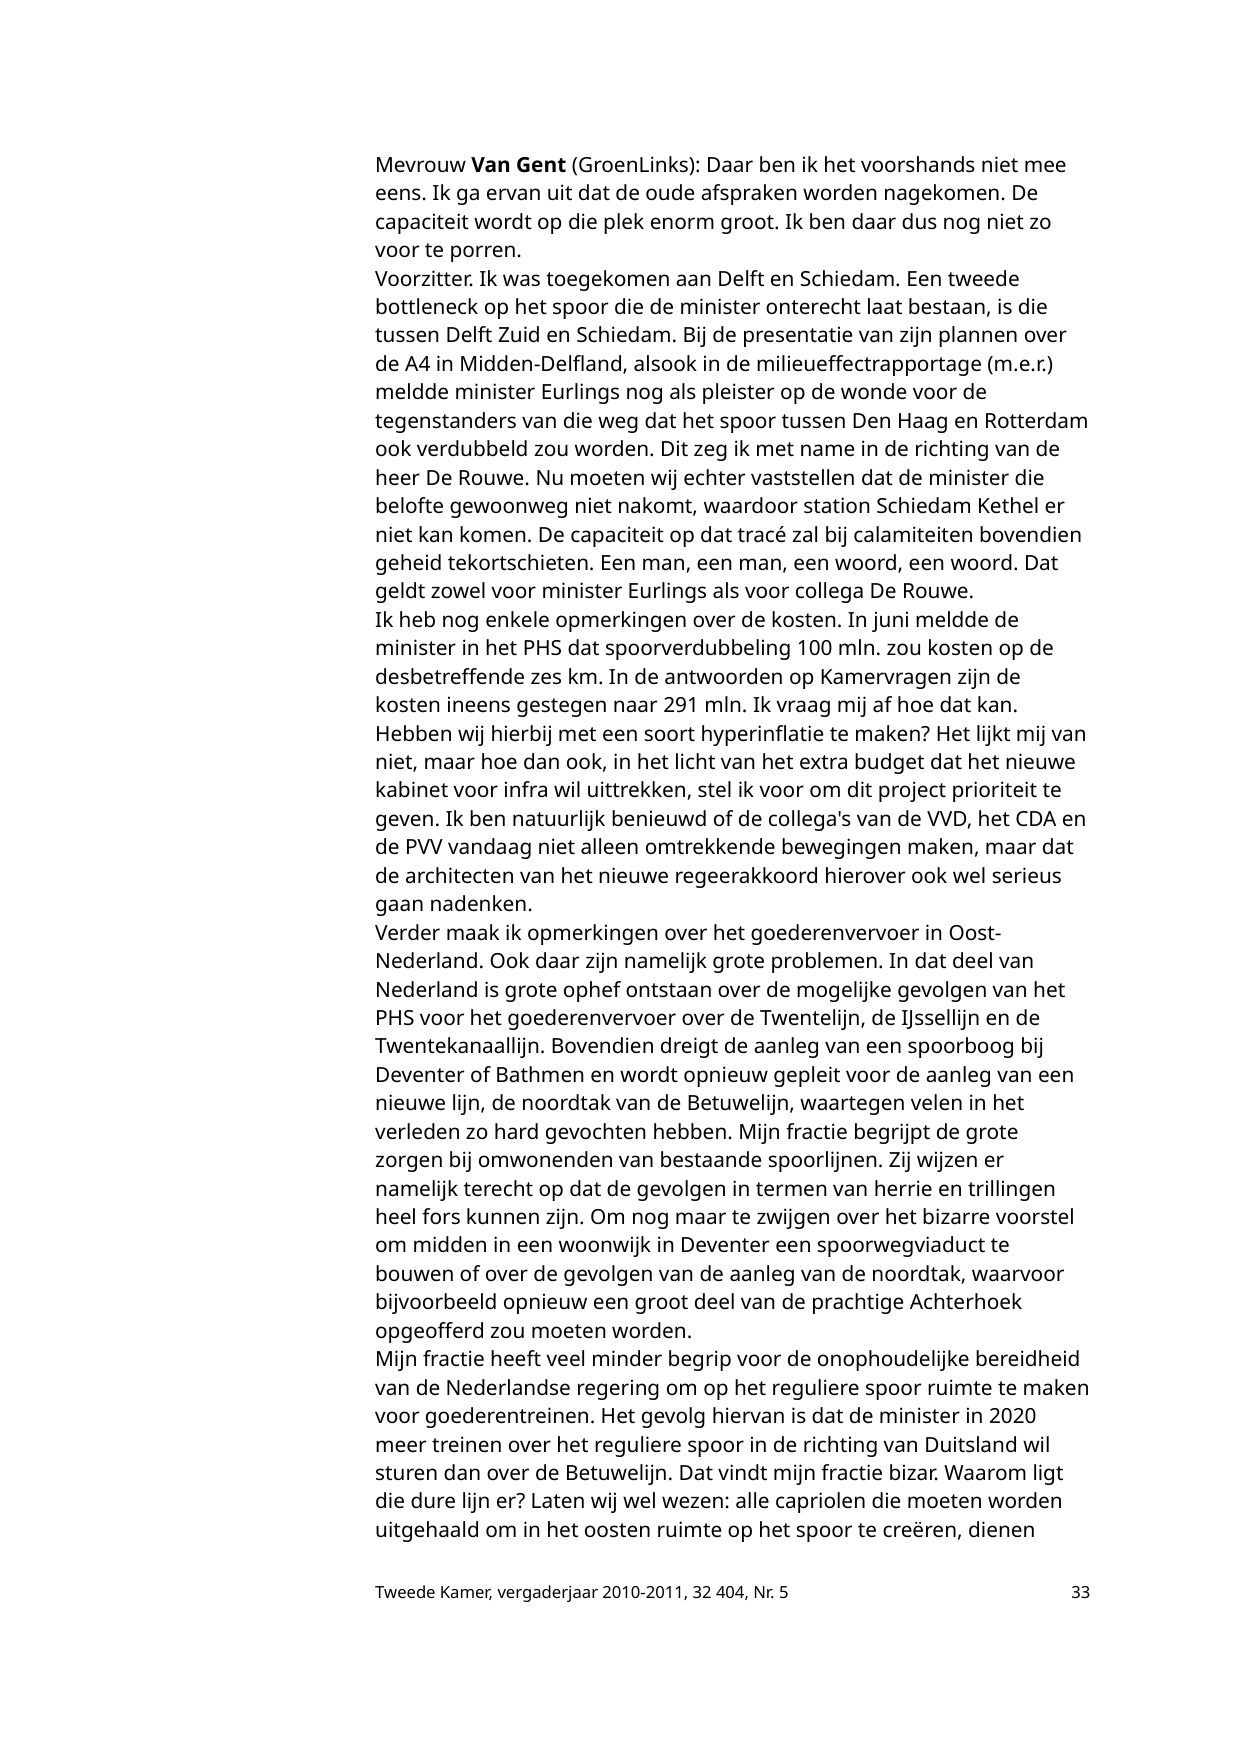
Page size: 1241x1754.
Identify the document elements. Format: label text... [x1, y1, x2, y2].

text Verder maak ik opmerkingen over het goederenvervoer in Oost-Nederland. Ook daar zijn namelijk grote problemen. In dat deel van Nederland is grote ophef ontstaan over de mogelijke gevolgen van het PHS voor het goederenvervoer over de Twentelijn, de IJssellijn en de Twentekanaallijn. Bovendien dreigt de aanleg van een spoorboog bij Deventer of Bathmen en wordt opnieuw gepleit voor de aanleg van een nieuwe lijn, de noordtak van de Betuwelijn, waartegen velen in het verleden zo hard gevochten hebben. Mijn fractie begrijpt de grote zorgen bij omwonenden van bestaande spoorlijnen. Zij wijzen er namelijk terecht op dat de gevolgen in termen van herrie en trillingen heel fors kunnen zijn. Om nog maar te zwijgen over het bizarre voorstel om midden in een woonwijk in Deventer een spoorwegviaduct te bouwen of over de gevolgen van de aanleg van de noordtak, waarvoor bijvoorbeeld opnieuw een groot deel van de prachtige Achterhoek opgeofferd zou moeten worden. [375, 918, 1090, 1344]
text Mijn fractie heeft veel minder begrip voor de onophoudelijke bereidheid van de Nederlandse regering om op het reguliere spoor ruimte te maken voor goederentreinen. Het gevolg hiervan is dat de minister in 2020 meer treinen over het reguliere spoor in de richting van Duitsland wil sturen dan over de Betuwelijn. Dat vindt mijn fractie bizar. Waarom ligt die dure lijn er? Laten wij wel wezen: alle capriolen die moeten worden uitgehaald om in het oosten ruimte op het spoor te creëren, dienen [375, 1344, 1090, 1543]
text Voorzitter. Ik was toegekomen aan Delft en Schiedam. Een tweede bottleneck op het spoor die de minister onterecht laat bestaan, is die tussen Delft Zuid en Schiedam. Bij de presentatie van zijn plannen over de A4 in Midden-Delfland, alsook in de milieueffectrapportage (m.e.r.) meldde minister Eurlings nog als pleister op de wonde voor de tegenstanders van die weg dat het spoor tussen Den Haag en Rotterdam ook verdubbeld zou worden. Dit zeg ik met name in de richting van de heer De Rouwe. Nu moeten wij echter vaststellen dat de minister die belofte gewoonweg niet nakomt, waardoor station Schiedam Kethel er niet kan komen. De capaciteit op dat tracé zal bij calamiteiten bovendien geheid tekortschieten. Een man, een man, een woord, een woord. Dat geldt zowel voor minister Eurlings als voor collega De Rouwe. [375, 264, 1090, 605]
text Ik heb nog enkele opmerkingen over de kosten. In juni meldde de minister in het PHS dat spoorverdubbeling 100 mln. zou kosten op de desbetreffende zes km. In de antwoorden op Kamervragen zijn de kosten ineens gestegen naar 291 mln. Ik vraag mij af hoe dat kan. Hebben wij hierbij met een soort hyperinflatie te maken? Het lijkt mij van niet, maar hoe dan ook, in het licht van het extra budget dat het nieuwe kabinet voor infra wil uittrekken, stel ik voor om dit project prioriteit te geven. Ik ben natuurlijk benieuwd of de collega's van de VVD, het CDA en de PVV vandaag niet alleen omtrekkende bewegingen maken, maar dat de architecten van het nieuwe regeerakkoord hierover ook wel serieus gaan nadenken. [375, 605, 1090, 918]
text Mevrouw Van Gent (GroenLinks): Daar ben ik het voorshands niet mee eens. Ik ga ervan uit dat de oude afspraken worden nagekomen. De capaciteit wordt op die plek enorm groot. Ik ben daar dus nog niet zo voor te porren. [375, 150, 1090, 264]
